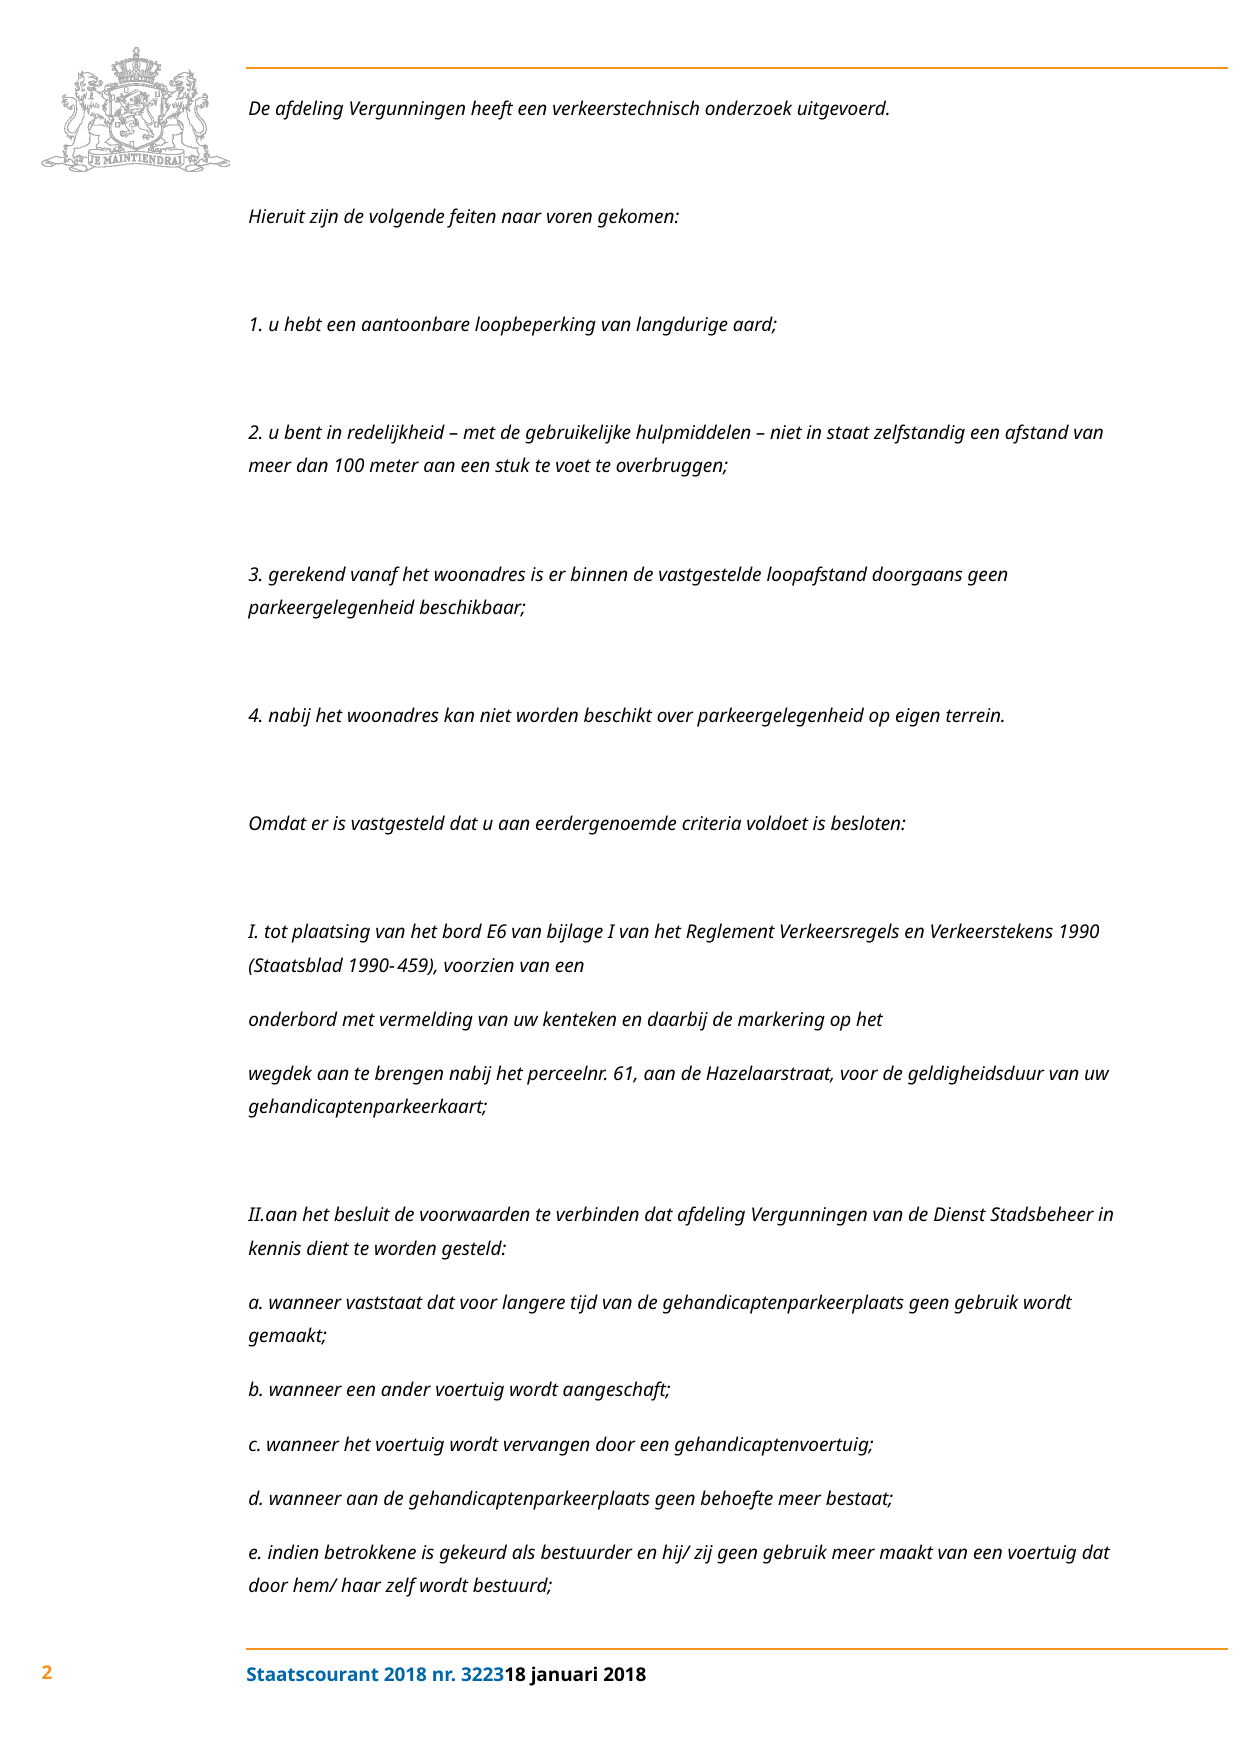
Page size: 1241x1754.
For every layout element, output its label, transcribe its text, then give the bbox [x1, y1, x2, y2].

text 1. u hebt een aantoonbare loopbeperking van langdurige aard; [248, 311, 1152, 337]
picture [41, 47, 231, 172]
text a. wanneer vaststaat dat voor langere tijd van de gehandicaptenparkeerplaats geen gebruik wordt gemaakt; [248, 1289, 1152, 1348]
text e. indien betrokkene is gekeurd als bestuurder en hij/ zij geen gebruik meer maakt van een voertuig dat door hem/ haar zelf wordt bestuurd; [248, 1539, 1152, 1598]
text onderbord met vermelding van uw kenteken en daarbij de markering op het [248, 1006, 1152, 1032]
text d. wanneer aan de gehandicaptenparkeerplaats geen behoefte meer bestaat; [248, 1485, 1152, 1511]
text Hieruit zijn de volgende feiten naar voren gekomen: [248, 203, 1152, 229]
text Omdat er is vastgesteld dat u aan eerdergenoemde criteria voldoet is besloten: [248, 810, 1152, 836]
text I. tot plaatsing van het bord E6 van bijlage I van het Reglement Verkeersregels en Verkeerstekens 1990 (Staatsblad 1990‑459), voorzien van een [248, 918, 1152, 978]
text 3. gerekend vanaf het woonadres is er binnen de vastgestelde loopafstand doorgaans geen parkeergelegenheid beschikbaar; [248, 561, 1152, 620]
text II.aan het besluit de voorwaarden te verbinden dat afdeling Vergunningen van de Dienst Stadsbeheer in kennis dient te worden gesteld: [248, 1202, 1152, 1261]
text wegdek aan te brengen nabij het perceelnr. 61, aan de Hazelaarstraat, voor de geldigheidsduur van uw gehandicaptenparkeerkaart; [248, 1060, 1152, 1119]
text b. wanneer een ander voertuig wordt aangeschaft; [248, 1377, 1152, 1402]
text 2. u bent in redelijkheid – met de gebruikelijke hulpmiddelen – niet in staat zelfstandig een afstand van meer dan 100 meter aan een stuk te voet te overbruggen; [248, 419, 1152, 478]
text De afdeling Vergunningen heeft een verkeerstechnisch onderzoek uitgevoerd. [248, 95, 1152, 121]
text c. wanneer het voertuig wordt vervangen door een gehandicaptenvoertuig; [248, 1431, 1152, 1456]
text 4. nabij het woonadres kan niet worden beschikt over parkeergelegenheid op eigen terrein. [248, 702, 1152, 728]
